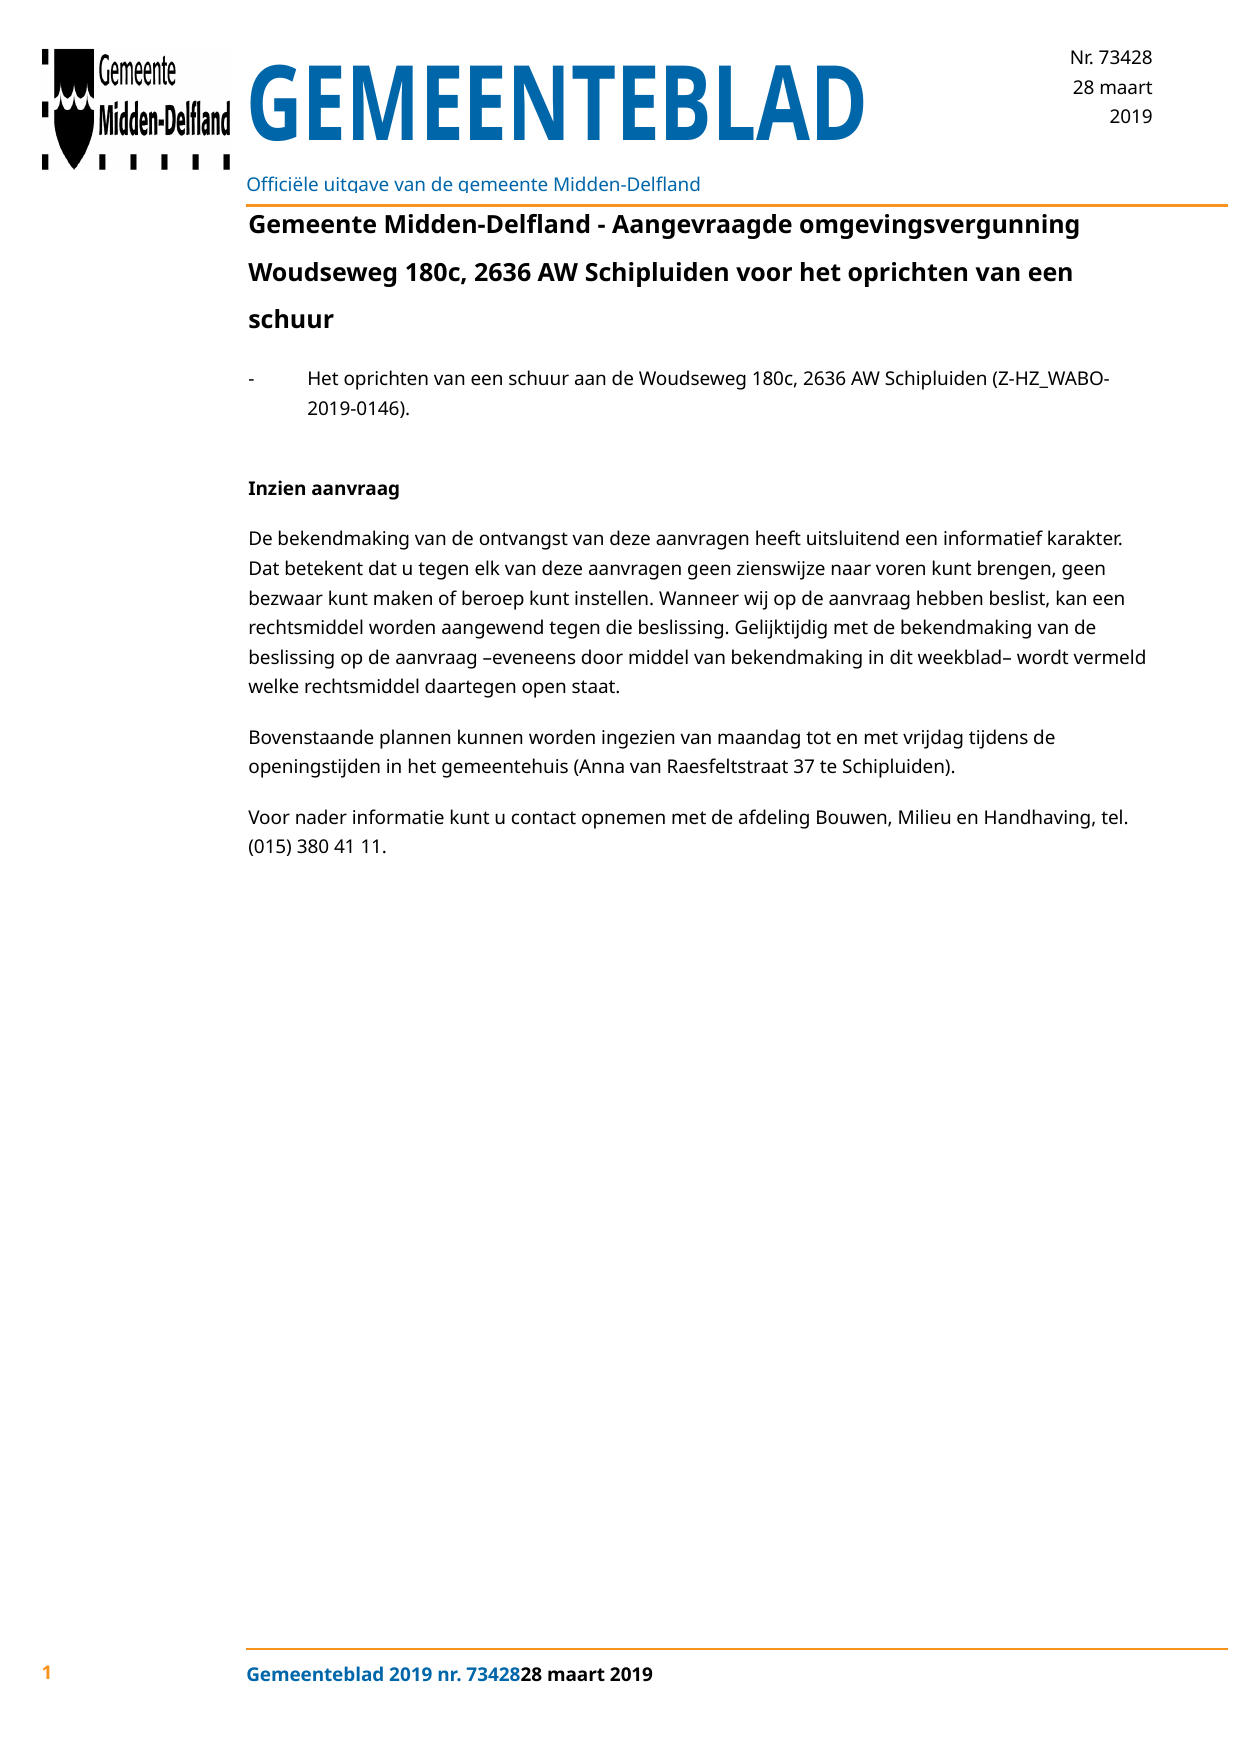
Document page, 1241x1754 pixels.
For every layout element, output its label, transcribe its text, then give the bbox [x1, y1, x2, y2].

picture [41, 47, 231, 172]
text Inzien aanvraag [248, 475, 1152, 501]
text De bekendmaking van de ontvangst van deze aanvragen heeft uitsluitend een informatief karakter. Dat betekent dat u tegen elk van deze aanvragen geen zienswijze naar voren kunt brengen, geen bezwaar kunt maken of beroep kunt instellen. Wanneer wij op de aanvraag hebben beslist, kan een rechtsmiddel worden aangewend tegen die beslissing. Gelijktijdig met de bekendmaking van de beslissing op de aanvraag –eveneens door middel van bekendmaking in dit weekblad– wordt vermeld welke rechtsmiddel daartegen open staat. [248, 526, 1152, 699]
list Het oprichten van een schuur aan de Woudseweg 180c, 2636 AW Schipluiden (Z-HZ_WABO-2019-0146). [248, 366, 1152, 421]
text Voor nader informatie kunt u contact opnemen met de afdeling Bouwen, Milieu en Handhaving, tel. (015) 380 41 11. [248, 804, 1152, 859]
text Bovenstaande plannen kunnen worden ingezien van maandag tot en met vrijdag tijdens de openingstijden in het gemeentehuis (Anna van Raesfeltstraat 37 te Schipluiden). [248, 724, 1152, 779]
text Gemeente Midden-Delfland - Aangevraagde omgevingsvergunning Woudseweg 180c, 2636 AW Schipluiden voor het oprichten van een schuur [248, 207, 1152, 336]
